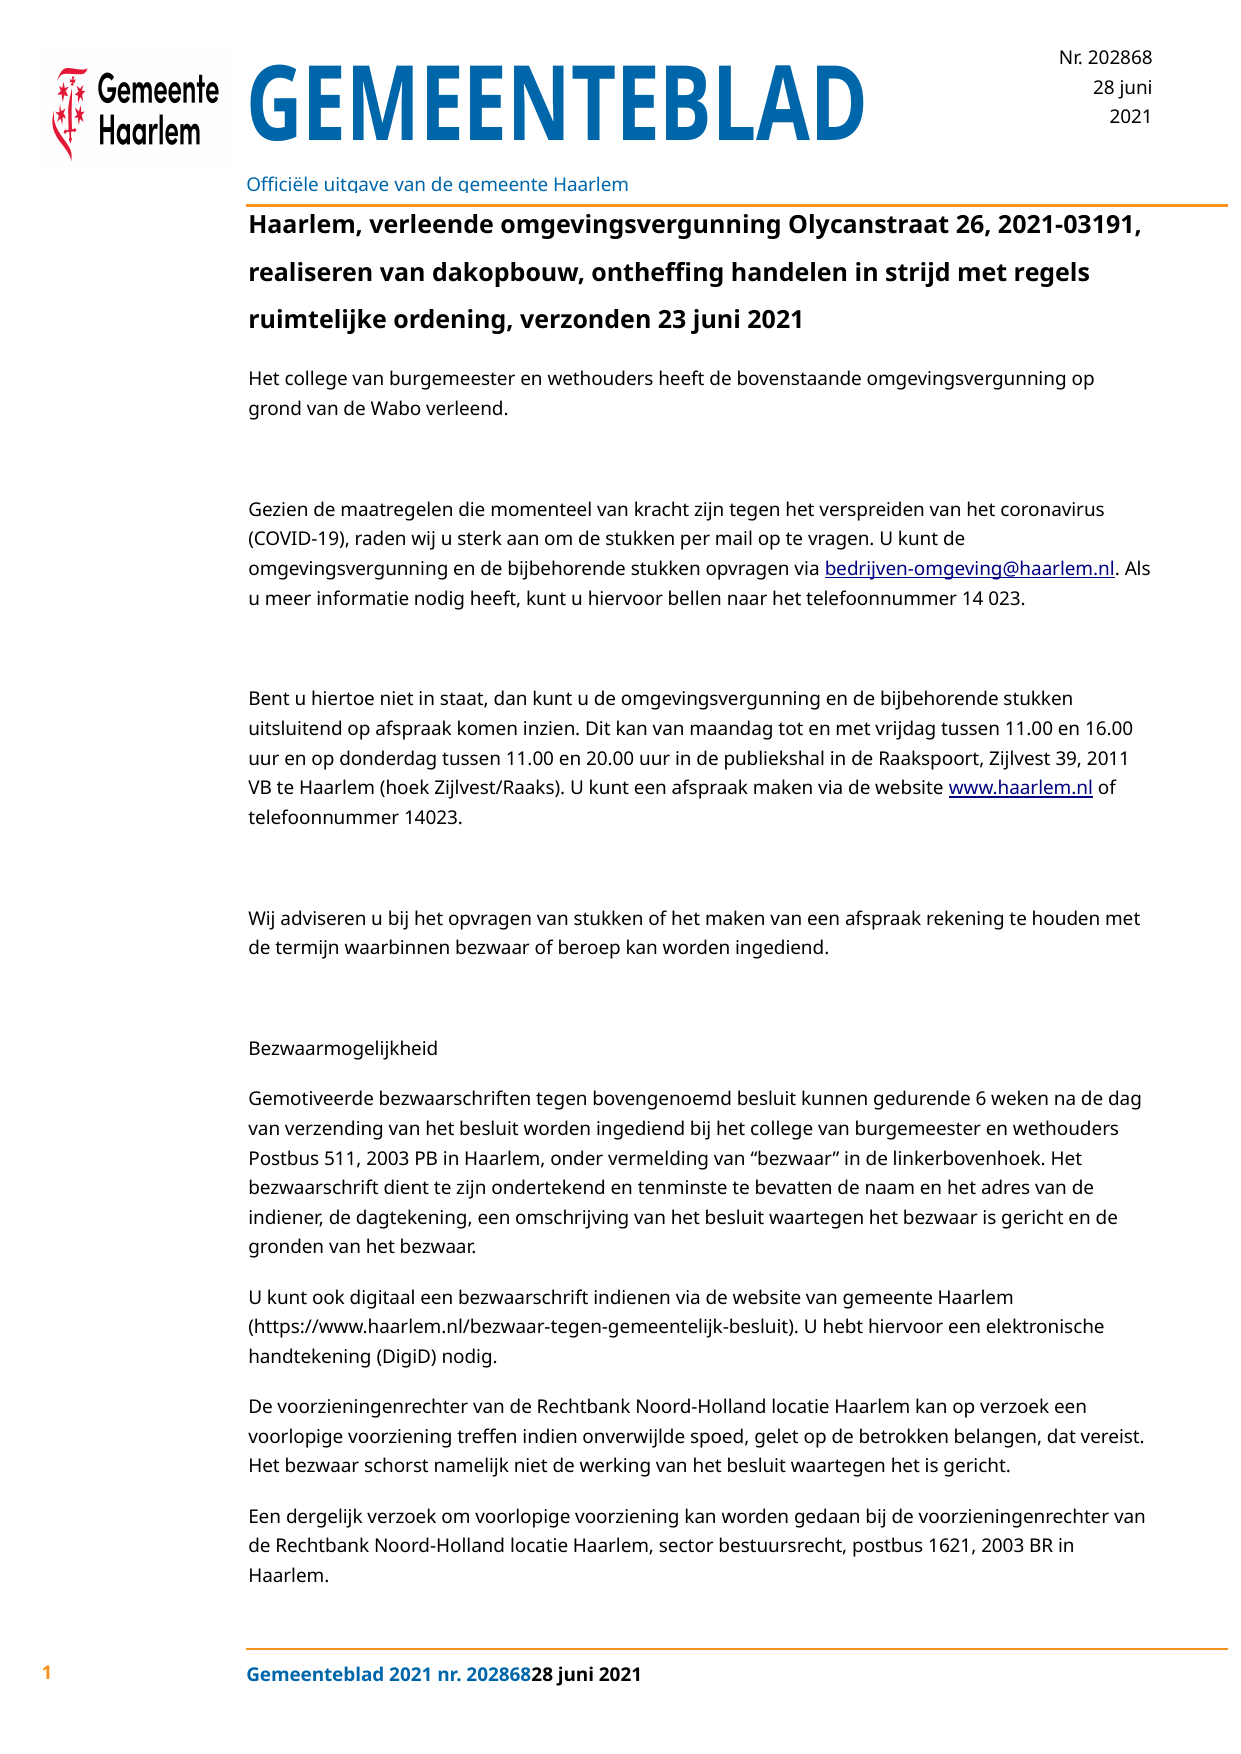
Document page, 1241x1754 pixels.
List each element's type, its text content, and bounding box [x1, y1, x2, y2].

text Het college van burgemeester en wethouders heeft de bovenstaande omgevingsvergunning op grond van de Wabo verleend. [248, 366, 1152, 421]
picture [41, 47, 231, 172]
text Bezwaarmogelijkheid [248, 1035, 1152, 1061]
text Haarlem, verleende omgevingsvergunning Olycanstraat 26, 2021-03191, realiseren van dakopbouw, ontheffing handelen in strijd met regels ruimtelijke ordening, verzonden 23 juni 2021 [248, 207, 1152, 336]
text Gemotiveerde bezwaarschriften tegen bovengenoemd besluit kunnen gedurende 6 weken na de dag van verzending van het besluit worden ingediend bij het college van burgemeester en wethouders Postbus 511, 2003 PB in Haarlem, onder vermelding van “bezwaar” in de linkerbovenhoek. Het bezwaarschrift dient te zijn ondertekend en tenminste te bevatten de naam en het adres van de indiener, de dagtekening, een omschrijving van het besluit waartegen het bezwaar is gericht en de gronden van het bezwaar. [248, 1086, 1152, 1259]
text Wij adviseren u bij het opvragen van stukken of het maken van een afspraak rekening te houden met de termijn waarbinnen bezwaar of beroep kan worden ingediend. [248, 905, 1152, 960]
text De voorzieningenrechter van de Rechtbank Noord-Holland locatie Haarlem kan op verzoek een voorlopige voorziening treffen indien onverwijlde spoed, gelet op de betrokken belangen, dat vereist. Het bezwaar schorst namelijk niet de werking van het besluit waartegen het is gericht. [248, 1393, 1152, 1478]
text Een dergelijk verzoek om voorlopige voorziening kan worden gedaan bij de voorzieningenrechter van de Rechtbank Noord-Holland locatie Haarlem, sector bestuursrecht, postbus 1621, 2003 BR in Haarlem. [248, 1503, 1152, 1588]
text U kunt ook digitaal een bezwaarschrift indienen via de website van gemeente Haarlem (https://www.haarlem.nl/bezwaar-tegen-gemeentelijk-besluit). U hebt hiervoor een elektronische handtekening (DigiD) nodig. [248, 1284, 1152, 1369]
text Bent u hiertoe niet in staat, dan kunt u de omgevingsvergunning en de bijbehorende stukken uitsluitend op afspraak komen inzien. Dit kan van maandag tot en met vrijdag tussen 11.00 en 16.00 uur en op donderdag tussen 11.00 en 20.00 uur in de publiekshal in de Raakspoort, Zijlvest 39, 2011 VB te Haarlem (hoek Zijlvest/Raaks). U kunt een afspraak maken via de website www.haarlem.nl of telefoonnummer 14023. [248, 686, 1152, 829]
text Gezien de maatregelen die momenteel van kracht zijn tegen het verspreiden van het coronavirus (COVID-19), raden wij u sterk aan om de stukken per mail op te vragen. U kunt de omgevingsvergunning en de bijbehorende stukken opvragen via bedrijven-omgeving@haarlem.nl. Als u meer informatie nodig heeft, kunt u hiervoor bellen naar het telefoonnummer 14 023. [248, 496, 1152, 610]
